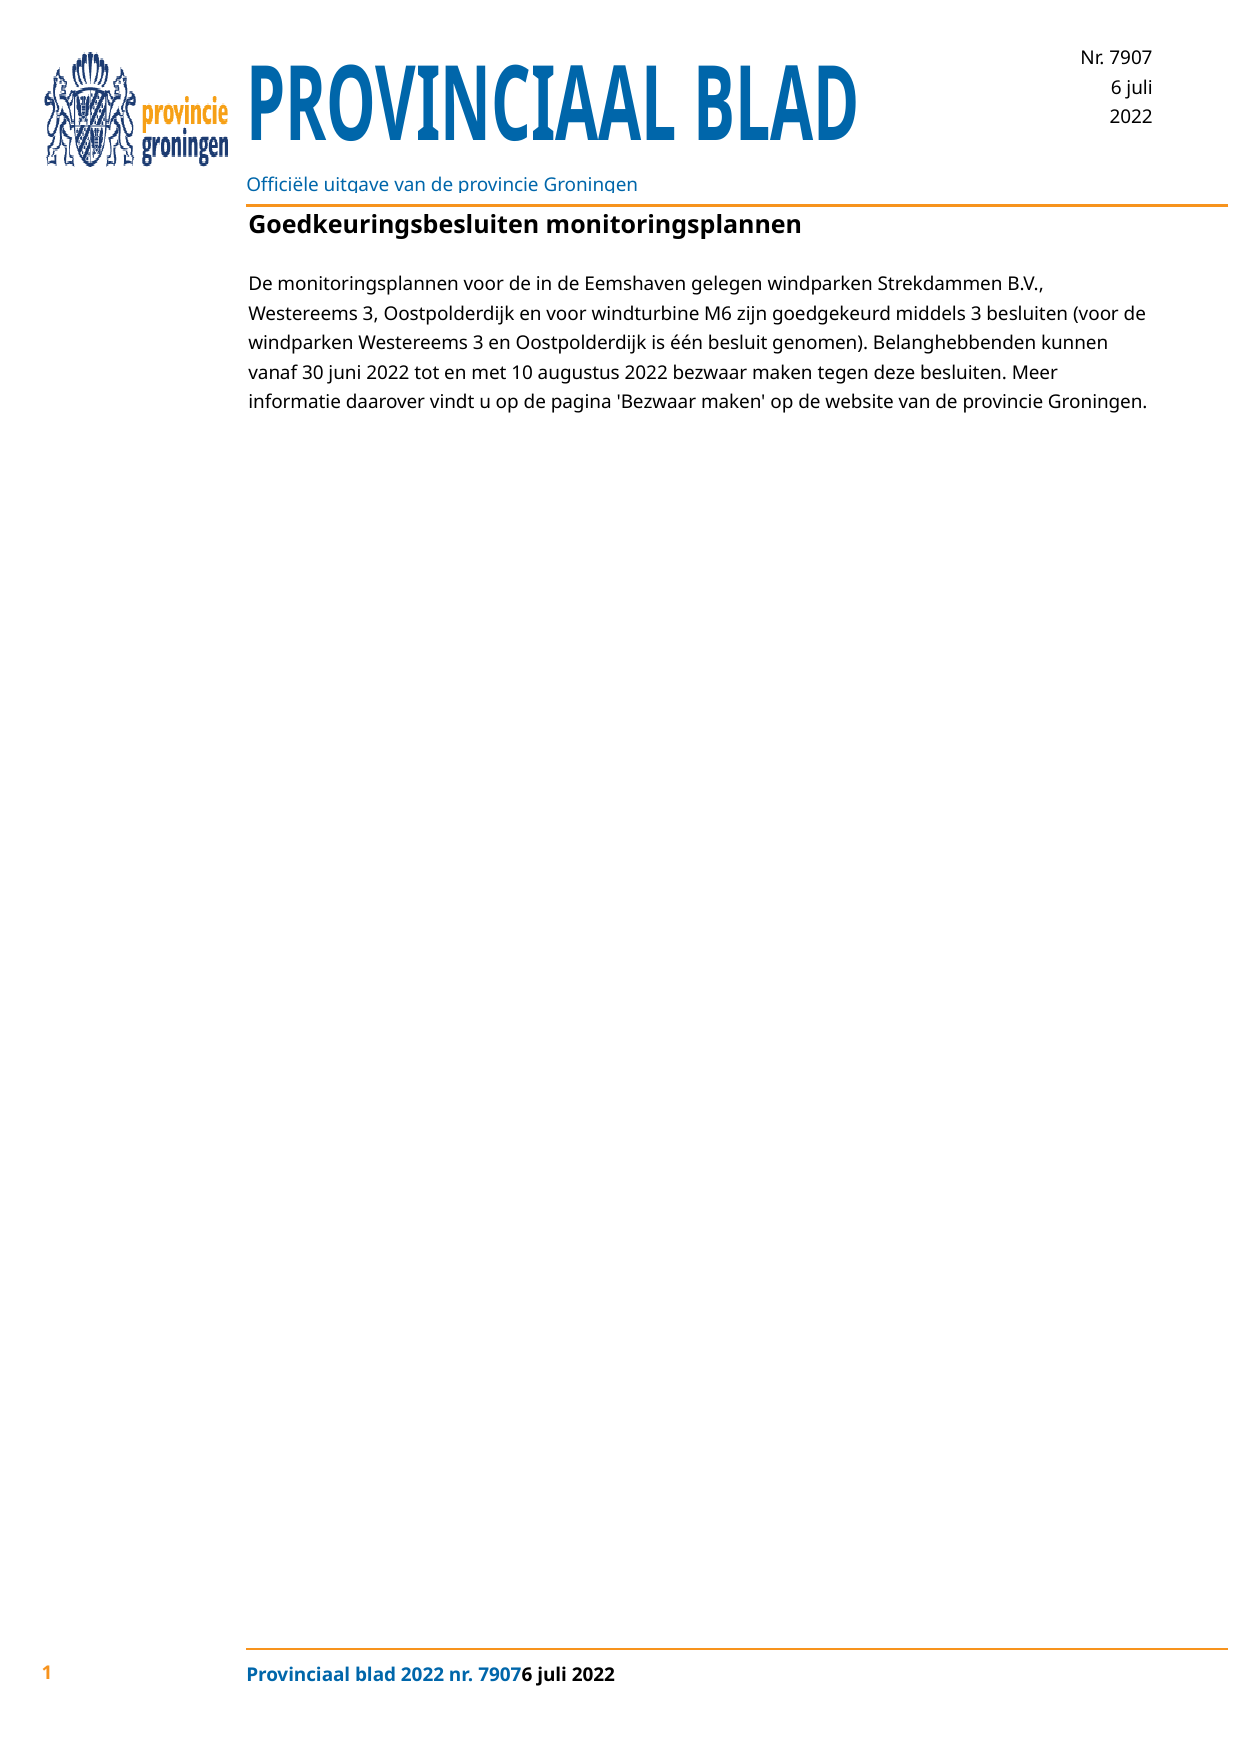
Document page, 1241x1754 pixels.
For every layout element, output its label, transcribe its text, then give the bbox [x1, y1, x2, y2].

picture [41, 47, 231, 172]
text Goedkeuringsbesluiten monitoringsplannen [248, 207, 1152, 241]
text De monitoringsplannen voor de in de Eemshaven gelegen windparken Strekdammen B.V., Westereems 3, Oostpolderdijk en voor windturbine M6 zijn goedgekeurd middels 3 besluiten (voor de windparken Westereems 3 en Oostpolderdijk is één besluit genomen). Belanghebbenden kunnen vanaf 30 juni 2022 tot en met 10 augustus 2022 bezwaar maken tegen deze besluiten. Meer informatie daarover vindt u op de pagina 'Bezwaar maken' op de website van de provincie Groningen. [248, 270, 1152, 414]
